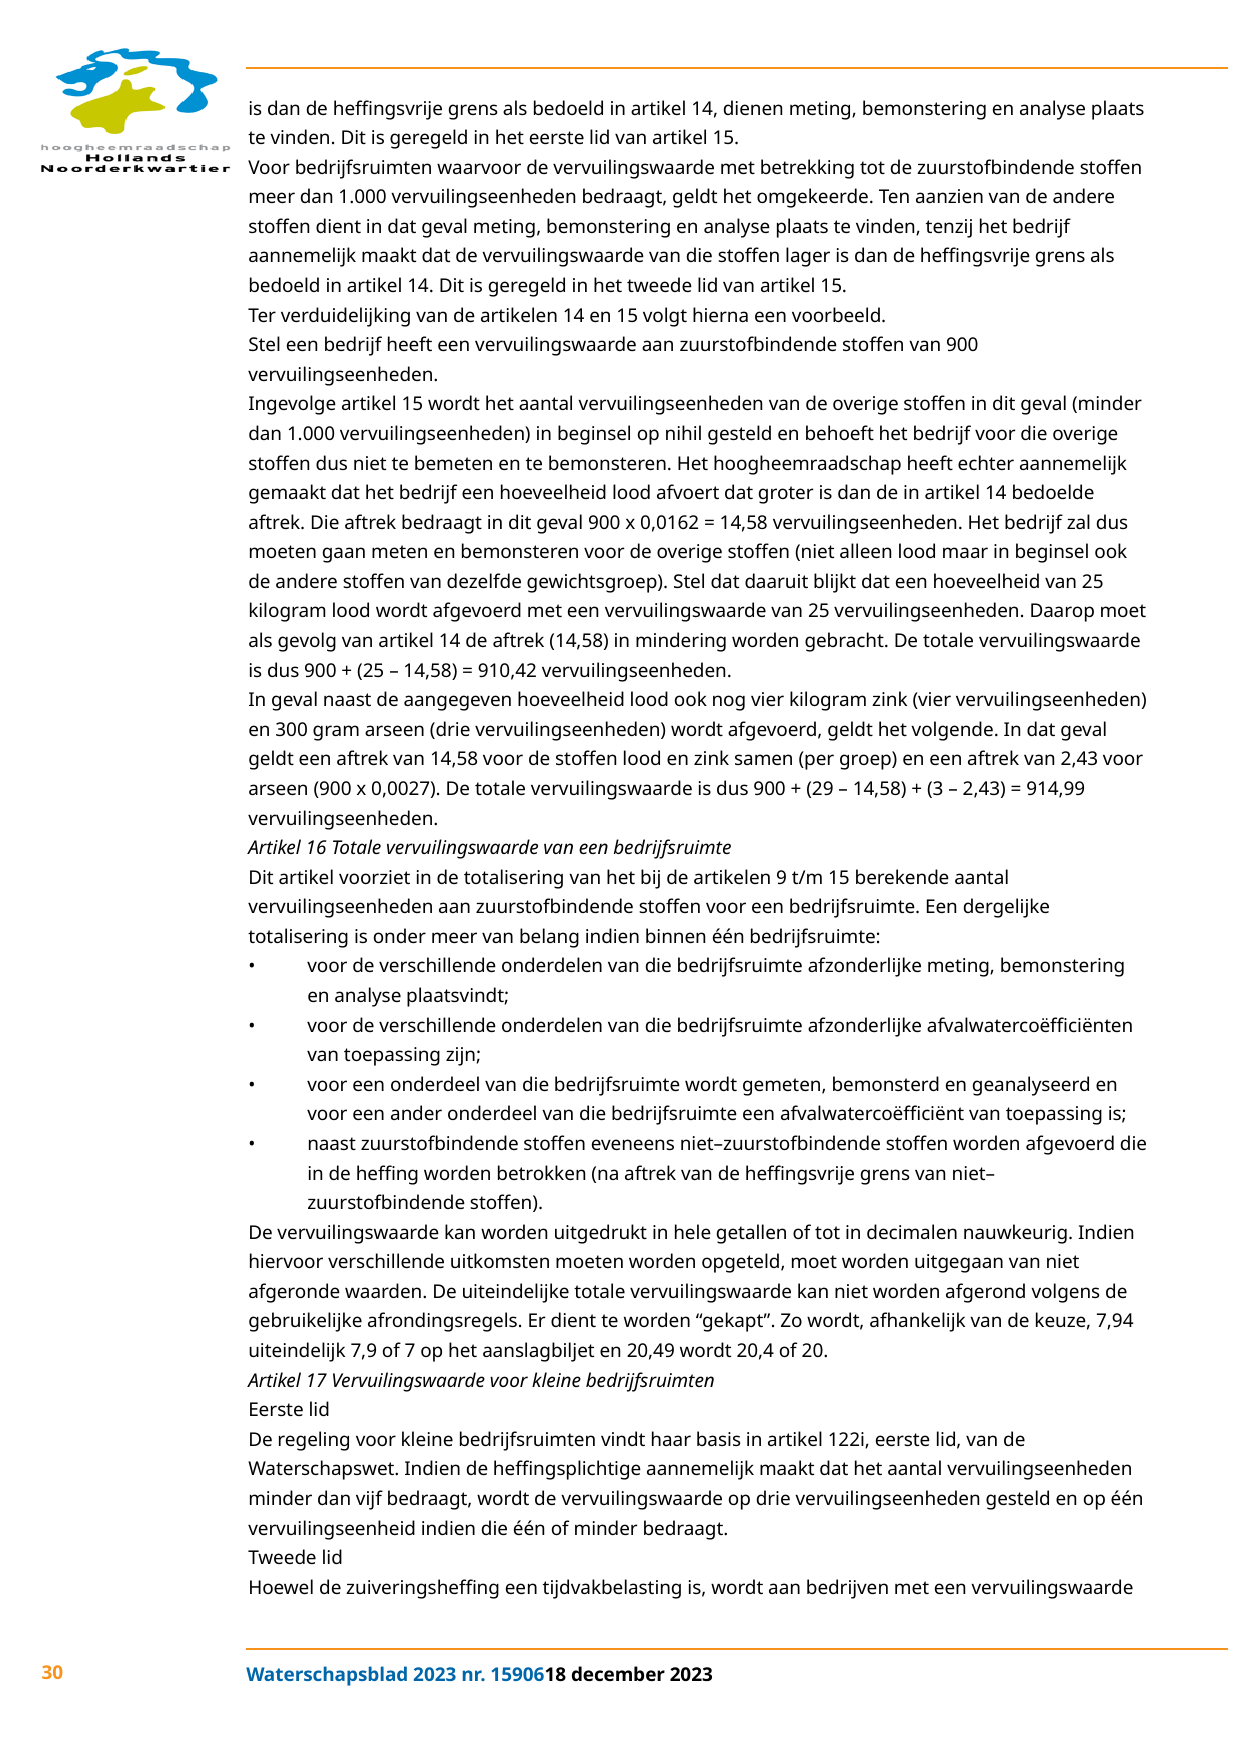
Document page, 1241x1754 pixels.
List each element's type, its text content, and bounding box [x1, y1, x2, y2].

text In geval naast de aangegeven hoeveelheid lood ook nog vier kilogram zink (vier vervuilingseenheden) [248, 686, 1152, 712]
text De vervuilingswaarde kan worden uitgedrukt in hele getallen of tot in decimalen nauwkeurig. Indien hiervoor verschillende uitkomsten moeten worden opgeteld, moet worden uitgegaan van niet afgeronde waarden. De uiteindelijke totale vervuilingswaarde kan niet worden afgerond volgens de gebruikelijke afrondingsregels. Er dient te worden “gekapt”. Zo wordt, afhankelijk van de keuze, 7,94 uiteindelijk 7,9 of 7 op het aanslagbiljet en 20,49 wordt 20,4 of 20. [248, 1219, 1152, 1363]
list voor de verschillende onderdelen van die bedrijfsruimte afzonderlijke afvalwatercoëfficiënten van toepassing zijn; [248, 1012, 1152, 1067]
picture [41, 47, 231, 172]
text Ingevolge artikel 15 wordt het aantal vervuilingseenheden van de overige stoffen in dit geval (minder dan 1.000 vervuilingseenheden) in beginsel op nihil gesteld en behoeft het bedrijf voor die overige stoffen dus niet te bemeten en te bemonsteren. Het hoogheemraadschap heeft echter aannemelijk gemaakt dat het bedrijf een hoeveelheid lood afvoert dat groter is dan de in artikel 14 bedoelde aftrek. Die aftrek bedraagt in dit geval 900 x 0,0162 = 14,58 vervuilingseenheden. Het bedrijf zal dus moeten gaan meten en bemonsteren voor de overige stoffen (niet alleen lood maar in beginsel ook de andere stoffen van dezelfde gewichtsgroep). Stel dat daaruit blijkt dat een hoeveelheid van 25 kilogram lood wordt afgevoerd met een vervuilingswaarde van 25 vervuilingseenheden. Daarop moet als gevolg van artikel 14 de aftrek (14,58) in mindering worden gebracht. De totale vervuilingswaarde is dus 900 + (25 – 14,58) = 910,42 vervuilingseenheden. [248, 391, 1152, 683]
text Ter verduidelijking van de artikelen 14 en 15 volgt hierna een voorbeeld. [248, 302, 1152, 328]
text en 300 gram arseen (drie vervuilingseenheden) wordt afgevoerd, geldt het volgende. In dat geval geldt een aftrek van 14,58 voor de stoffen lood en zink samen (per groep) en een aftrek van 2,43 voor arseen (900 x 0,0027). De totale vervuilingswaarde is dus 900 + (29 – 14,58) + (3 – 2,43) = 914,99 vervuilingseenheden. [248, 716, 1152, 831]
text Hoewel de zuiveringsheffing een tijdvakbelasting is, wordt aan bedrijven met een vervuilingswaarde [248, 1574, 1152, 1600]
text Tweede lid [248, 1544, 1152, 1570]
text Artikel 16 Totale vervuilingswaarde van een bedrijfsruimte [248, 834, 1152, 860]
text is dan de heffingsvrije grens als bedoeld in artikel 14, dienen meting, bemonstering en analyse plaats te vinden. Dit is geregeld in het eerste lid van artikel 15. [248, 95, 1152, 150]
list naast zuurstofbindende stoffen eveneens niet–zuurstofbindende stoffen worden afgevoerd die in de heffing worden betrokken (na aftrek van de heffingsvrije grens van niet–zuurstofbindende stoffen). [248, 1130, 1152, 1215]
text Voor bedrijfsruimten waarvoor de vervuilingswaarde met betrekking tot de zuurstofbindende stoffen meer dan 1.000 vervuilingseenheden bedraagt, geldt het omgekeerde. Ten aanzien van de andere stoffen dient in dat geval meting, bemonstering en analyse plaats te vinden, tenzij het bedrijf aannemelijk maakt dat de vervuilingswaarde van die stoffen lager is dan de heffingsvrije grens als bedoeld in artikel 14. Dit is geregeld in het tweede lid van artikel 15. [248, 154, 1152, 298]
text Dit artikel voorziet in de totalisering van het bij de artikelen 9 t/m 15 berekende aantal vervuilingseenheden aan zuurstofbindende stoffen voor een bedrijfsruimte. Een dergelijke totalisering is onder meer van belang indien binnen één bedrijfsruimte: [248, 864, 1152, 949]
text Artikel 17 Vervuilingswaarde voor kleine bedrijfsruimten [248, 1367, 1152, 1393]
list voor een onderdeel van die bedrijfsruimte wordt gemeten, bemonsterd en geanalyseerd en voor een ander onderdeel van die bedrijfsruimte een afvalwatercoëfficiënt van toepassing is; [248, 1071, 1152, 1126]
list voor de verschillende onderdelen van die bedrijfsruimte afzonderlijke meting, bemonstering en analyse plaatsvindt; [248, 953, 1152, 1008]
text Stel een bedrijf heeft een vervuilingswaarde aan zuurstofbindende stoffen van 900 vervuilingseenheden. [248, 331, 1152, 387]
text Eerste lid [248, 1396, 1152, 1422]
text De regeling voor kleine bedrijfsruimten vindt haar basis in artikel 122i, eerste lid, van de Waterschapswet. Indien de heffingsplichtige aannemelijk maakt dat het aantal vervuilingseenheden minder dan vijf bedraagt, wordt de vervuilingswaarde op drie vervuilingseenheden gesteld en op één vervuilingseenheid indien die één of minder bedraagt. [248, 1426, 1152, 1541]
